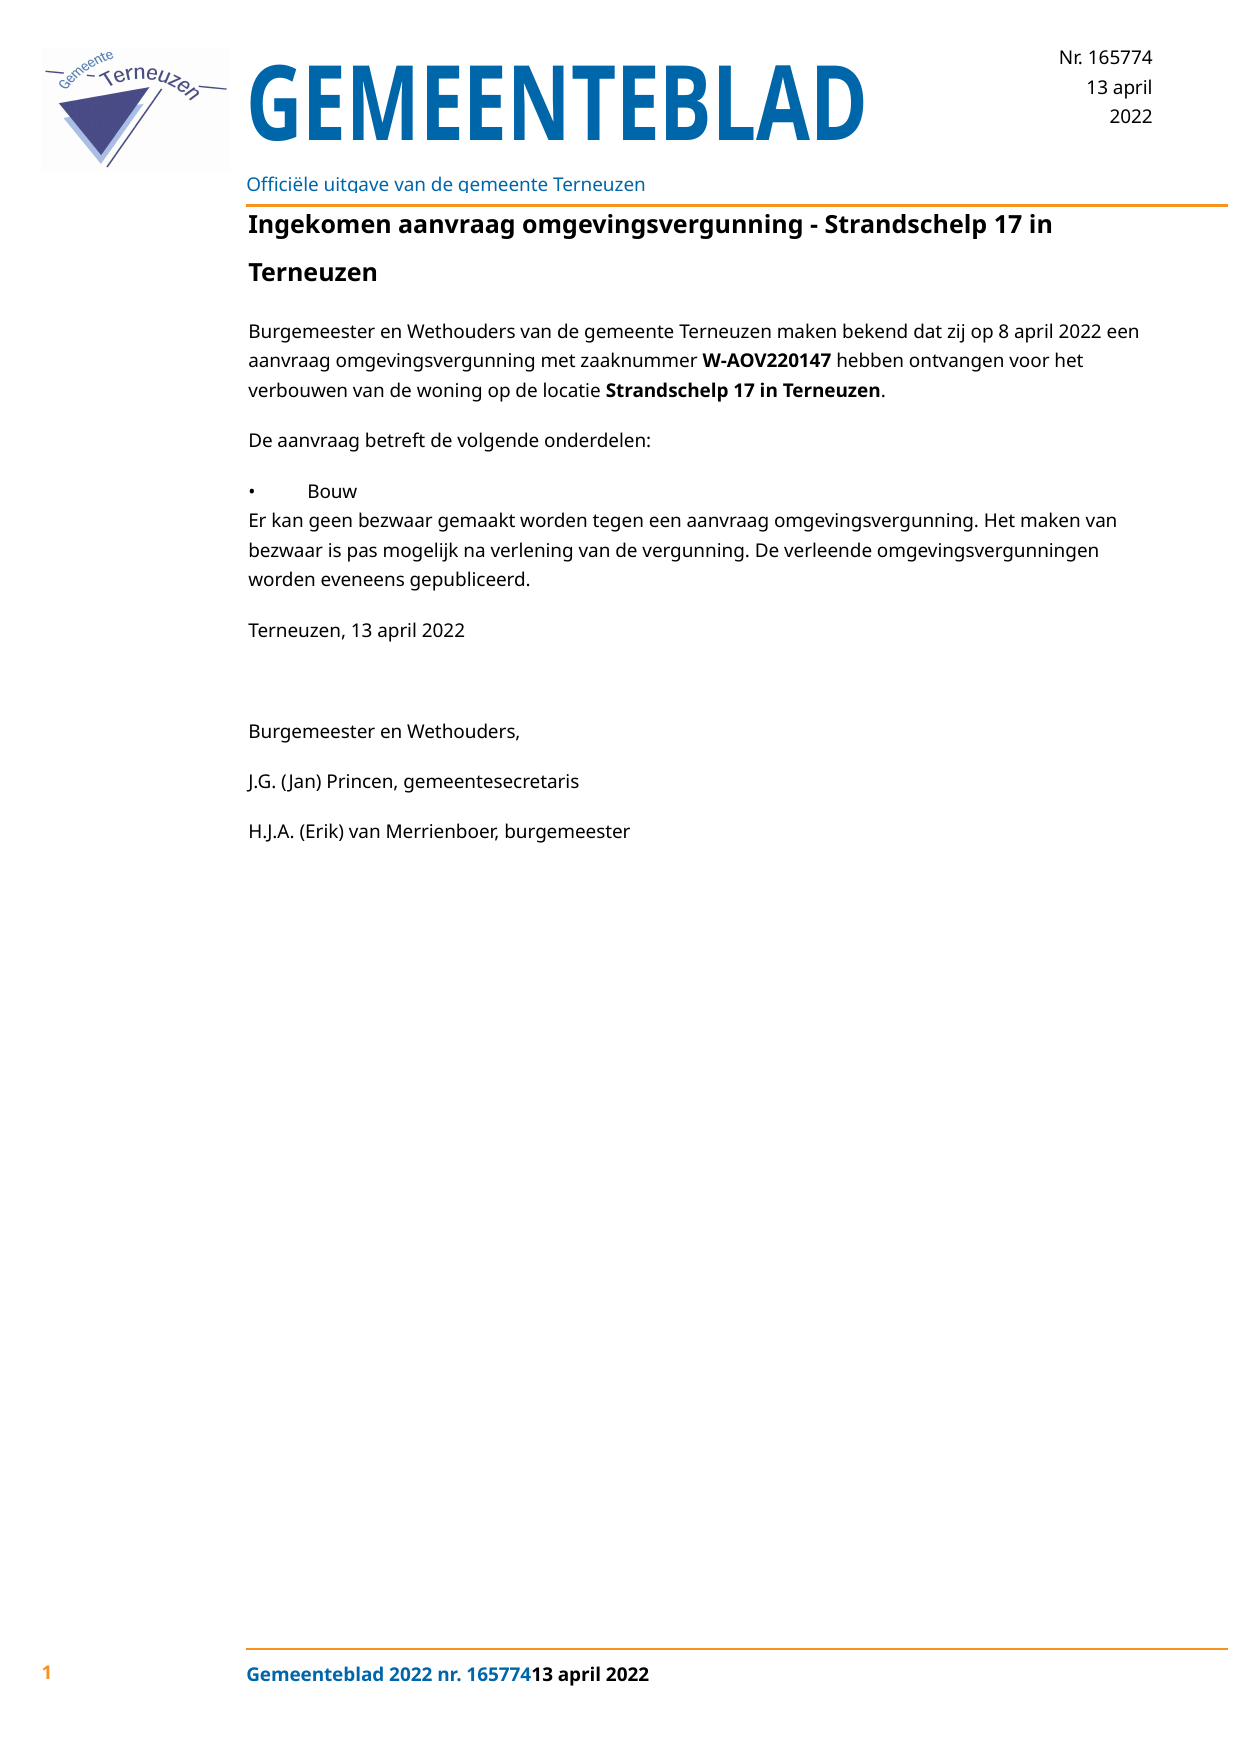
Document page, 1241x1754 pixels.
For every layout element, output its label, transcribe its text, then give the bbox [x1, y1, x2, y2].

text De aanvraag betreft de volgende onderdelen: [248, 427, 1152, 453]
text Burgemeester en Wethouders, [248, 718, 1152, 744]
text Ingekomen aanvraag omgevingsvergunning - Strandschelp 17 in Terneuzen [248, 207, 1152, 288]
text Burgemeester en Wethouders van de gemeente Terneuzen maken bekend dat zij op 8 april 2022 een aanvraag omgevingsvergunning met zaaknummer W-AOV220147 hebben ontvangen voor het verbouwen van de woning op de locatie Strandschelp 17 in Terneuzen. [248, 318, 1152, 403]
text Er kan geen bezwaar gemaakt worden tegen een aanvraag omgevingsvergunning. Het maken van bezwaar is pas mogelijk na verlening van de vergunning. De verleende omgevingsvergunningen worden eveneens gepubliceerd. [248, 507, 1152, 592]
text J.G. (Jan) Princen, gemeentesecretaris [248, 768, 1152, 794]
list Bouw [248, 478, 1152, 504]
text Terneuzen, 13 april 2022 [248, 617, 1152, 643]
picture [41, 47, 231, 172]
text H.J.A. (Erik) van Merrienboer, burgemeester [248, 819, 1152, 844]
